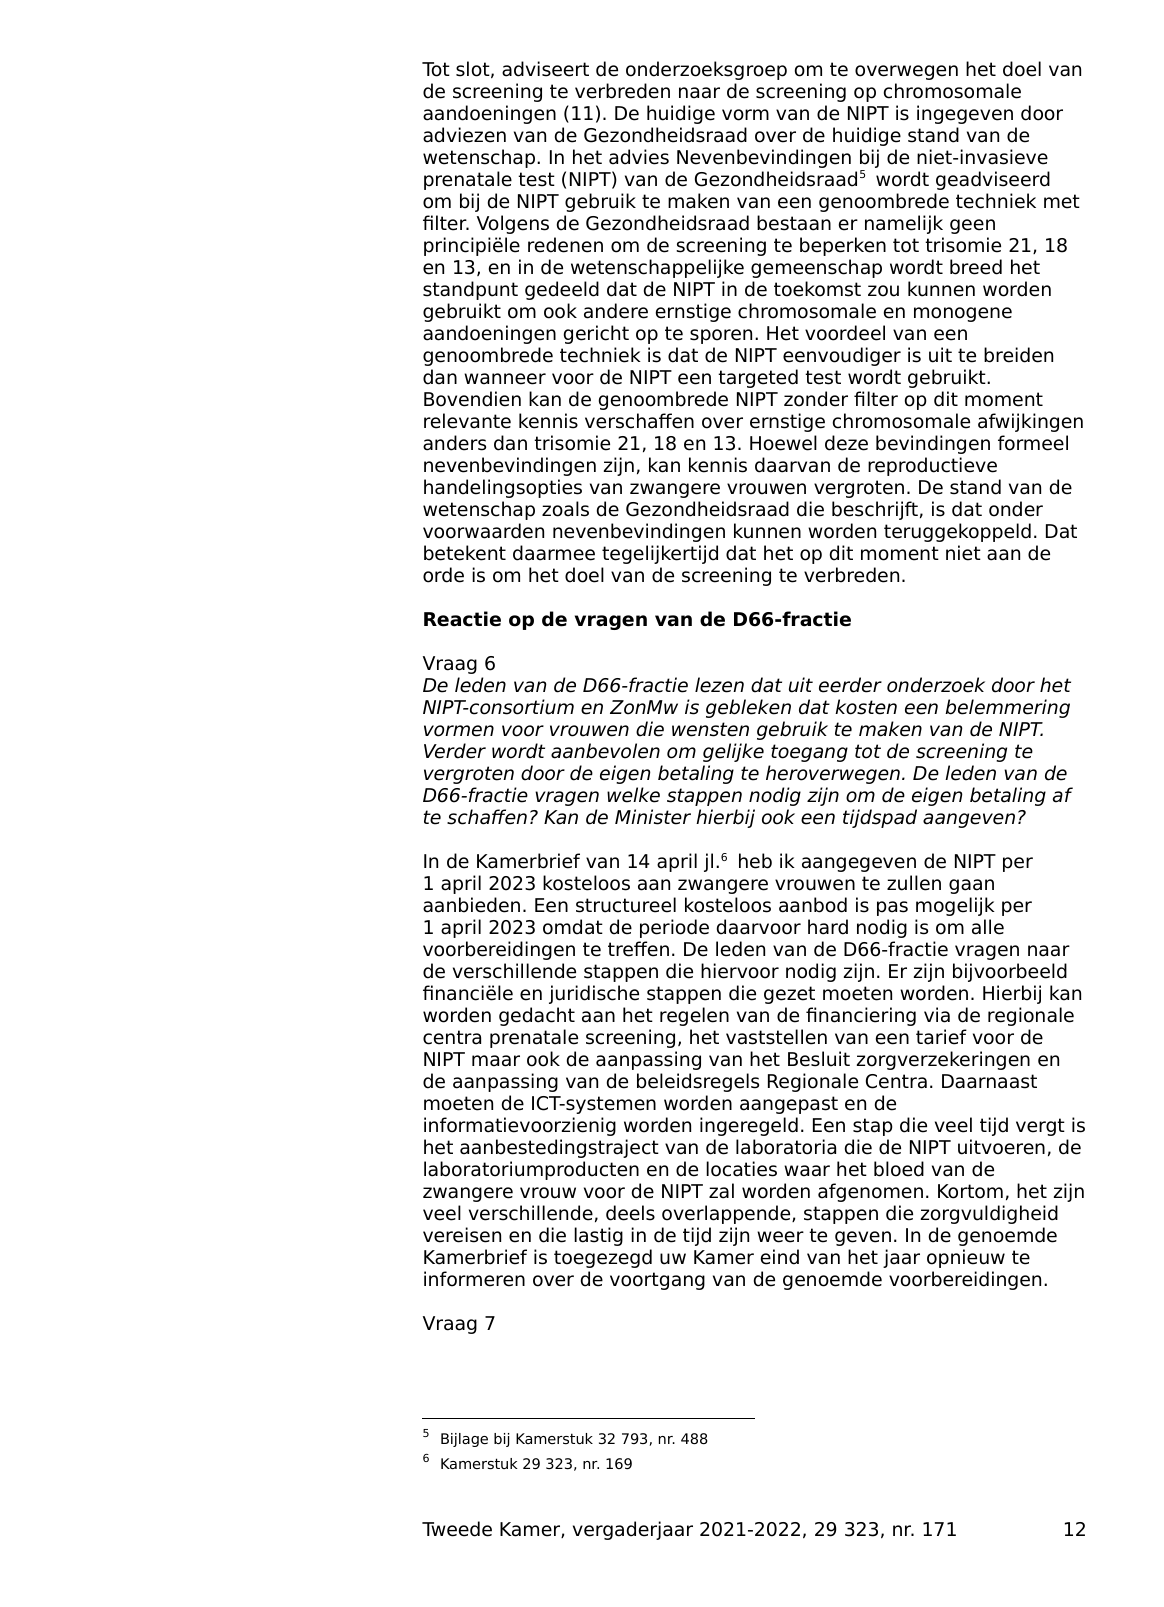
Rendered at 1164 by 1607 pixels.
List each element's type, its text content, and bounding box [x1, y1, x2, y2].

text Vraag 7 [422, 1313, 1087, 1335]
text Bijlage bij Kamerstuk 32 793, nr. 488 [422, 1427, 1087, 1449]
text Kamerstuk 29 323, nr. 169 [422, 1452, 1087, 1474]
text Tot slot, adviseert de onderzoeksgroep om te overwegen het doel van de screening te verbreden naar de screening op chromosomale aandoeningen (11). De huidige vorm van de NIPT is ingegeven door adviezen van de Gezondheidsraad over de huidige stand van de wetenschap. In het advies Nevenbevindingen bij de niet-invasieve prenatale test (NIPT) van de Gezondheidsraad wordt geadviseerd om bij de NIPT gebruik te maken van een genoombrede techniek met filter. Volgens de Gezondheidsraad bestaan er namelijk geen principiële redenen om de screening te beperken tot trisomie 21, 18 en 13, en in de wetenschappelijke gemeenschap wordt breed het standpunt gedeeld dat de NIPT in de toekomst zou kunnen worden gebruikt om ook andere ernstige chromosomale en monogene aandoeningen gericht op te sporen. Het voordeel van een genoombrede techniek is dat de NIPT eenvoudiger is uit te breiden dan wanneer voor de NIPT een targeted test wordt gebruikt. Bovendien kan de genoombrede NIPT zonder filter op dit moment relevante kennis verschaffen over ernstige chromosomale afwijkingen anders dan trisomie 21, 18 en 13. Hoewel deze bevindingen formeel nevenbevindingen zijn, kan kennis daarvan de reproductieve handelingsopties van zwangere vrouwen vergroten. De stand van de wetenschap zoals de Gezondheidsraad die beschrijft, is dat onder voorwaarden nevenbevindingen kunnen worden teruggekoppeld. Dat betekent daarmee tegelijkertijd dat het op dit moment niet aan de orde is om het doel van de screening te verbreden. [422, 59, 1087, 587]
text In de Kamerbrief van 14 april jl. heb ik aangegeven de NIPT per 1 april 2023 kosteloos aan zwangere vrouwen te zullen gaan aanbieden. Een structureel kosteloos aanbod is pas mogelijk per 1 april 2023 omdat de periode daarvoor hard nodig is om alle voorbereidingen te treffen. De leden van de D66-fractie vragen naar de verschillende stappen die hiervoor nodig zijn. Er zijn bijvoorbeeld financiële en juridische stappen die gezet moeten worden. Hierbij kan worden gedacht aan het regelen van de financiering via de regionale centra prenatale screening, het vaststellen van een tarief voor de NIPT maar ook de aanpassing van het Besluit zorgverzekeringen en de aanpassing van de beleidsregels Regionale Centra. Daarnaast moeten de ICT-systemen worden aangepast en de informatievoorzienig worden ingeregeld. Een stap die veel tijd vergt is het aanbestedingstraject van de laboratoria die de NIPT uitvoeren, de laboratoriumproducten en de locaties waar het bloed van de zwangere vrouw voor de NIPT zal worden afgenomen. Kortom, het zijn veel verschillende, deels overlappende, stappen die zorgvuldigheid vereisen en die lastig in de tijd zijn weer te geven. In de genoemde Kamerbrief is toegezegd uw Kamer eind van het jaar opnieuw te informeren over de voortgang van de genoemde voorbereidingen. [422, 851, 1087, 1291]
text Vraag 6 [422, 653, 1087, 675]
text De leden van de D66-fractie lezen dat uit eerder onderzoek door het NIPT-consortium en ZonMw is gebleken dat kosten een belemmering vormen voor vrouwen die wensten gebruik te maken van de NIPT. Verder wordt aanbevolen om gelijke toegang tot de screening te vergroten door de eigen betaling te heroverwegen. De leden van de D66-fractie vragen welke stappen nodig zijn om de eigen betaling af te schaffen? Kan de Minister hierbij ook een tijdspad aangeven? [422, 675, 1087, 829]
subtitle Reactie op de vragen van de D66-fractie [422, 609, 1087, 631]
